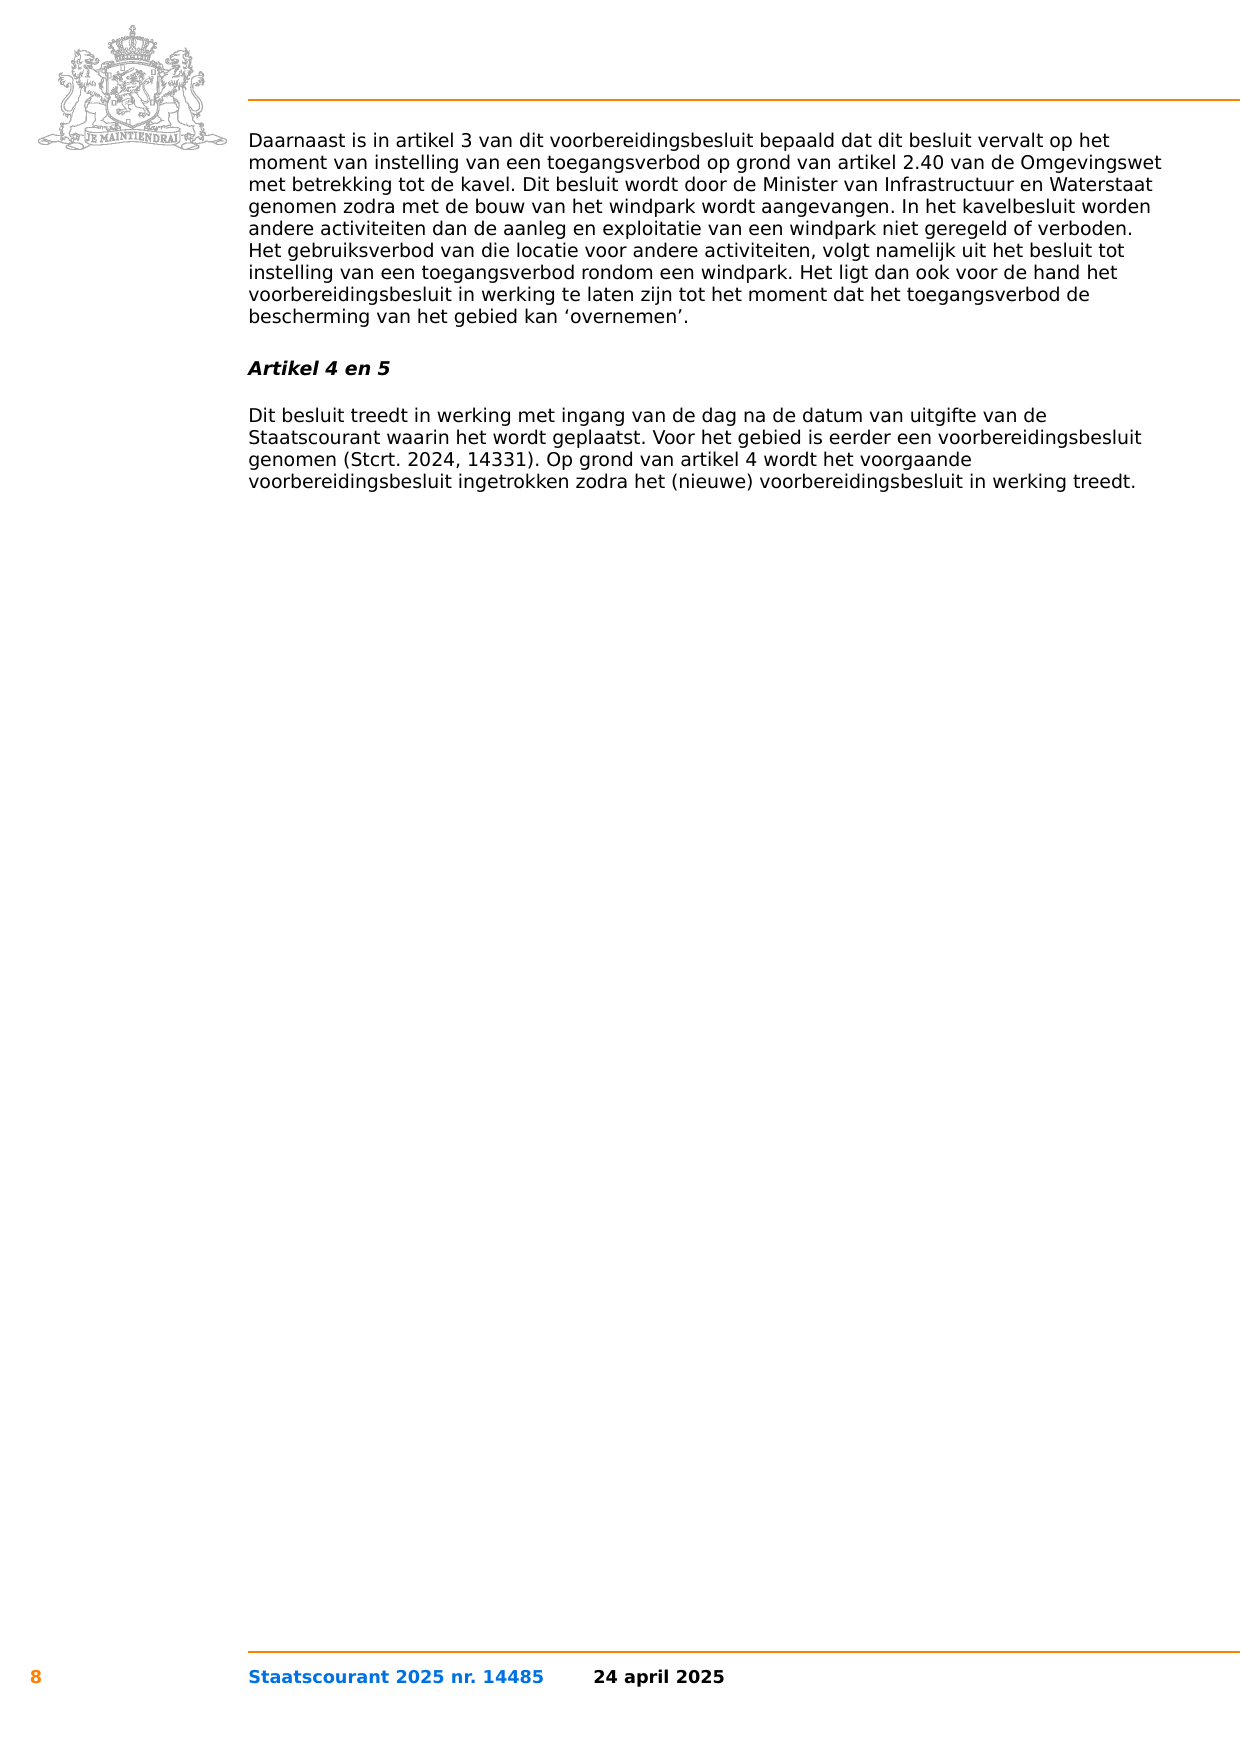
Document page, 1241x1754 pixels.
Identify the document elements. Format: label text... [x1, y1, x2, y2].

picture [38, 25, 227, 150]
text Dit besluit treedt in werking met ingang van de dag na de datum van uitgifte van de Staatscourant waarin het wordt geplaatst. Voor het gebied is eerder een voorbereidingsbesluit genomen (Stcrt. 2024, 14331). Op grond van artikel 4 wordt het voorgaande voorbereidingsbesluit ingetrokken zodra het (nieuwe) voorbereidingsbesluit in werking treedt. [248, 405, 1163, 493]
subtitle Artikel 4 en 5 [248, 358, 1163, 380]
text Daarnaast is in artikel 3 van dit voorbereidingsbesluit bepaald dat dit besluit vervalt op het moment van instelling van een toegangsverbod op grond van artikel 2.40 van de Omgevingswet met betrekking tot de kavel. Dit besluit wordt door de Minister van Infrastructuur en Waterstaat genomen zodra met de bouw van het windpark wordt aangevangen. In het kavelbesluit worden andere activiteiten dan de aanleg en exploitatie van een windpark niet geregeld of verboden. Het gebruiksverbod van die locatie voor andere activiteiten, volgt namelijk uit het besluit tot instelling van een toegangsverbod rondom een windpark. Het ligt dan ook voor de hand het voorbereidingsbesluit in werking te laten zijn tot het moment dat het toegangsverbod de bescherming van het gebied kan ‘overnemen’. [248, 130, 1163, 328]
